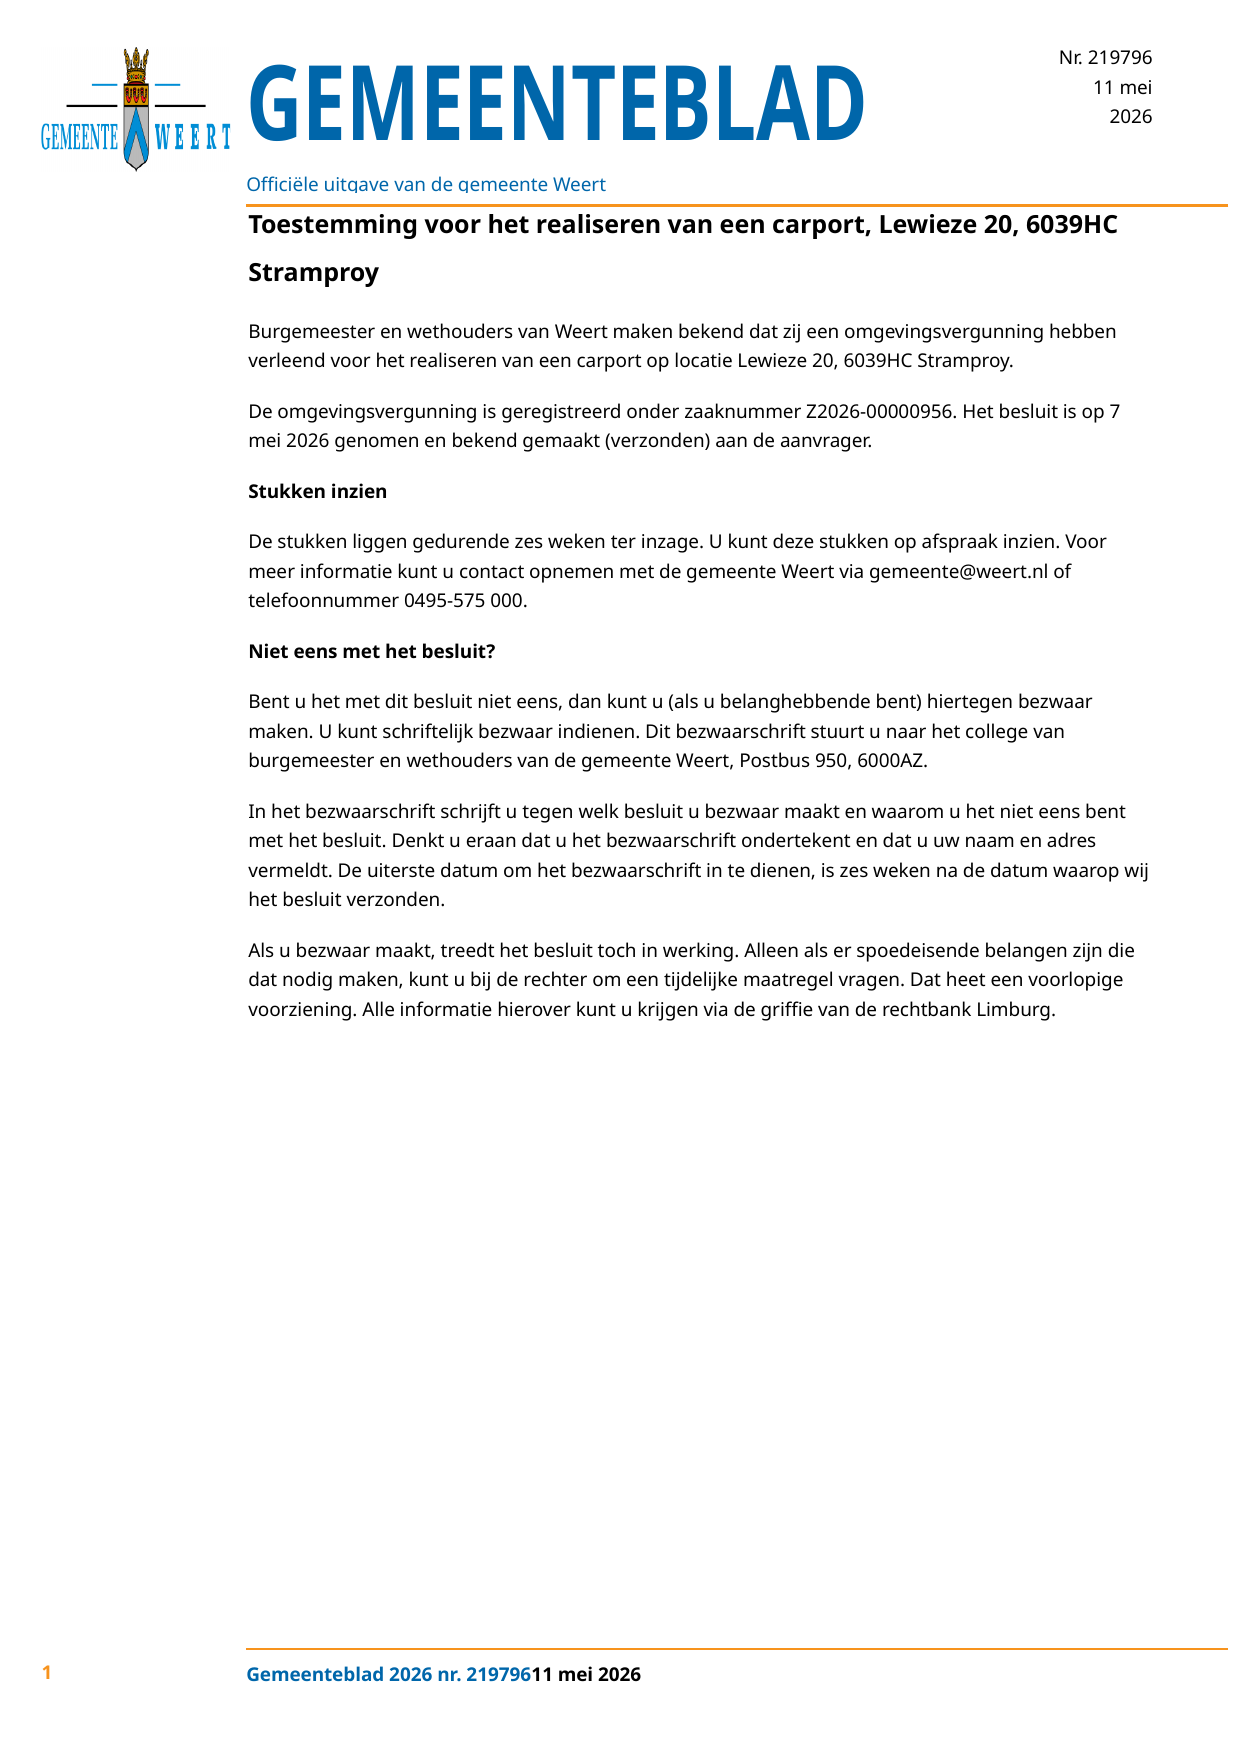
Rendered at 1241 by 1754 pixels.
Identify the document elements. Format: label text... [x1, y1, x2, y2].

text Als u bezwaar maakt, treedt het besluit toch in werking. Alleen als er spoedeisende belangen zijn die dat nodig maken, kunt u bij de rechter om een tijdelijke maatregel vragen. Dat heet een voorlopige voorziening. Alle informatie hierover kunt u krijgen via de griffie van de rechtbank Limburg. [248, 937, 1152, 1022]
text Niet eens met het besluit? [248, 638, 1152, 664]
text De stukken liggen gedurende zes weken ter inzage. U kunt deze stukken op afspraak inzien. Voor meer informatie kunt u contact opnemen met de gemeente Weert via gemeente@weert.nl of telefoonnummer 0495-575 000. [248, 528, 1152, 613]
text Toestemming voor het realiseren van een carport, Lewieze 20, 6039HC Stramproy [248, 207, 1152, 288]
text Burgemeester en wethouders van Weert maken bekend dat zij een omgevingsvergunning hebben verleend voor het realiseren van een carport op locatie Lewieze 20, 6039HC Stramproy. [248, 318, 1152, 373]
text In het bezwaarschrift schrijft u tegen welk besluit u bezwaar maakt en waarom u het niet eens bent met het besluit. Denkt u eraan dat u het bezwaarschrift ondertekent en dat u uw naam en adres vermeldt. De uiterste datum om het bezwaarschrift in te dienen, is zes weken na de datum waarop wij het besluit verzonden. [248, 798, 1152, 912]
text Stukken inzien [248, 478, 1152, 504]
text De omgevingsvergunning is geregistreerd onder zaaknummer Z2026-00000956. Het besluit is op 7 mei 2026 genomen en bekend gemaakt (verzonden) aan de aanvrager. [248, 398, 1152, 453]
text Bent u het met dit besluit niet eens, dan kunt u (als u belanghebbende bent) hiertegen bezwaar maken. U kunt schriftelijk bezwaar indienen. Dit bezwaarschrift stuurt u naar het college van burgemeester en wethouders van de gemeente Weert, Postbus 950, 6000AZ. [248, 688, 1152, 773]
picture [41, 47, 231, 172]
